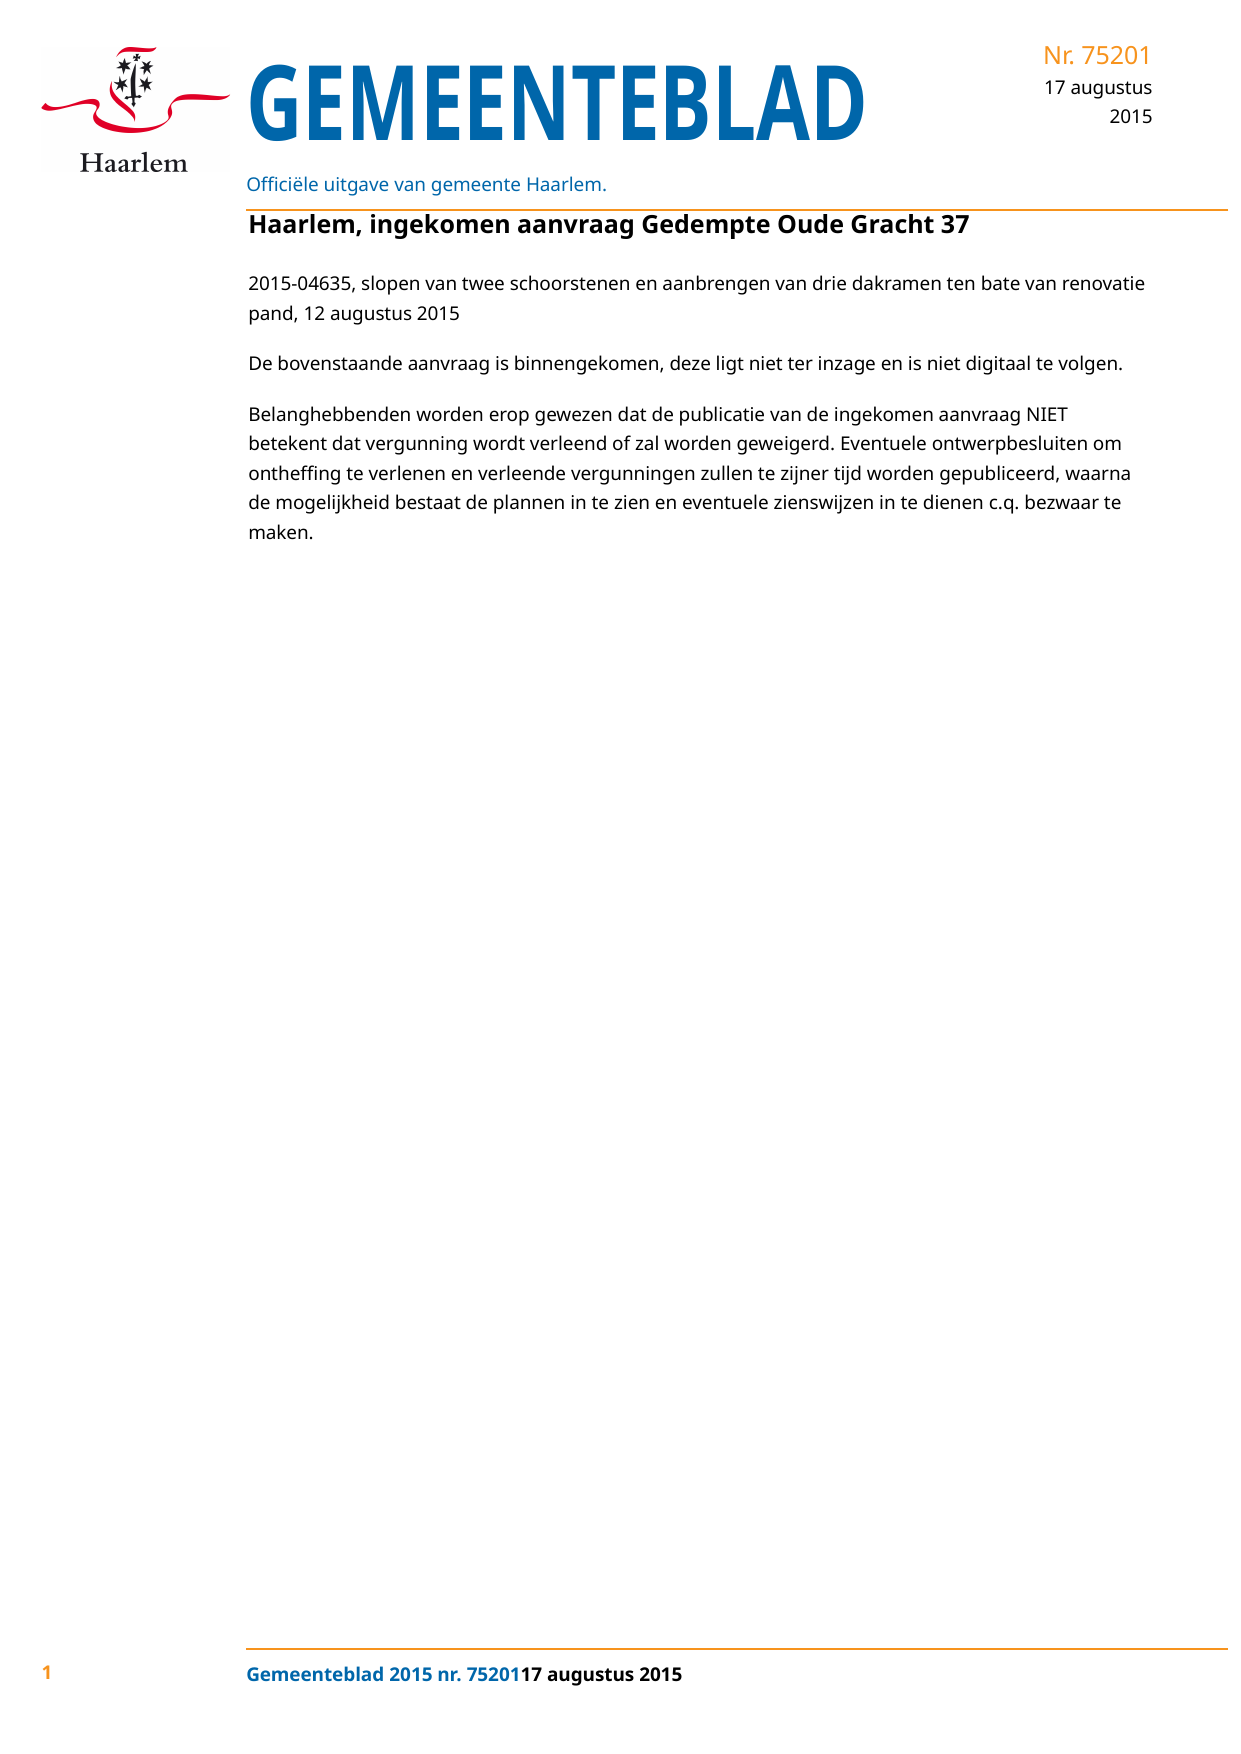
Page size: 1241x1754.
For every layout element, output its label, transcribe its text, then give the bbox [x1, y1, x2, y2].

text Haarlem, ingekomen aanvraag Gedempte Oude Gracht 37 [248, 211, 1152, 241]
text De bovenstaande aanvraag is binnengekomen, deze ligt niet ter inzage en is niet digitaal te volgen. [248, 350, 1152, 376]
text 2015-04635, slopen van twee schoorstenen en aanbrengen van drie dakramen ten bate van renovatie pand, 12 augustus 2015 [248, 270, 1152, 326]
picture [41, 47, 231, 172]
text Belanghebbenden worden erop gewezen dat de publicatie van de ingekomen aanvraag NIET betekent dat vergunning wordt verleend of zal worden geweigerd. Eventuele ontwerpbesluiten om ontheffing te verlenen en verleende vergunningen zullen te zijner tijd worden gepubliceerd, waarna de mogelijkheid bestaat de plannen in te zien en eventuele zienswijzen in te dienen c.q. bezwaar te maken. [248, 401, 1152, 545]
